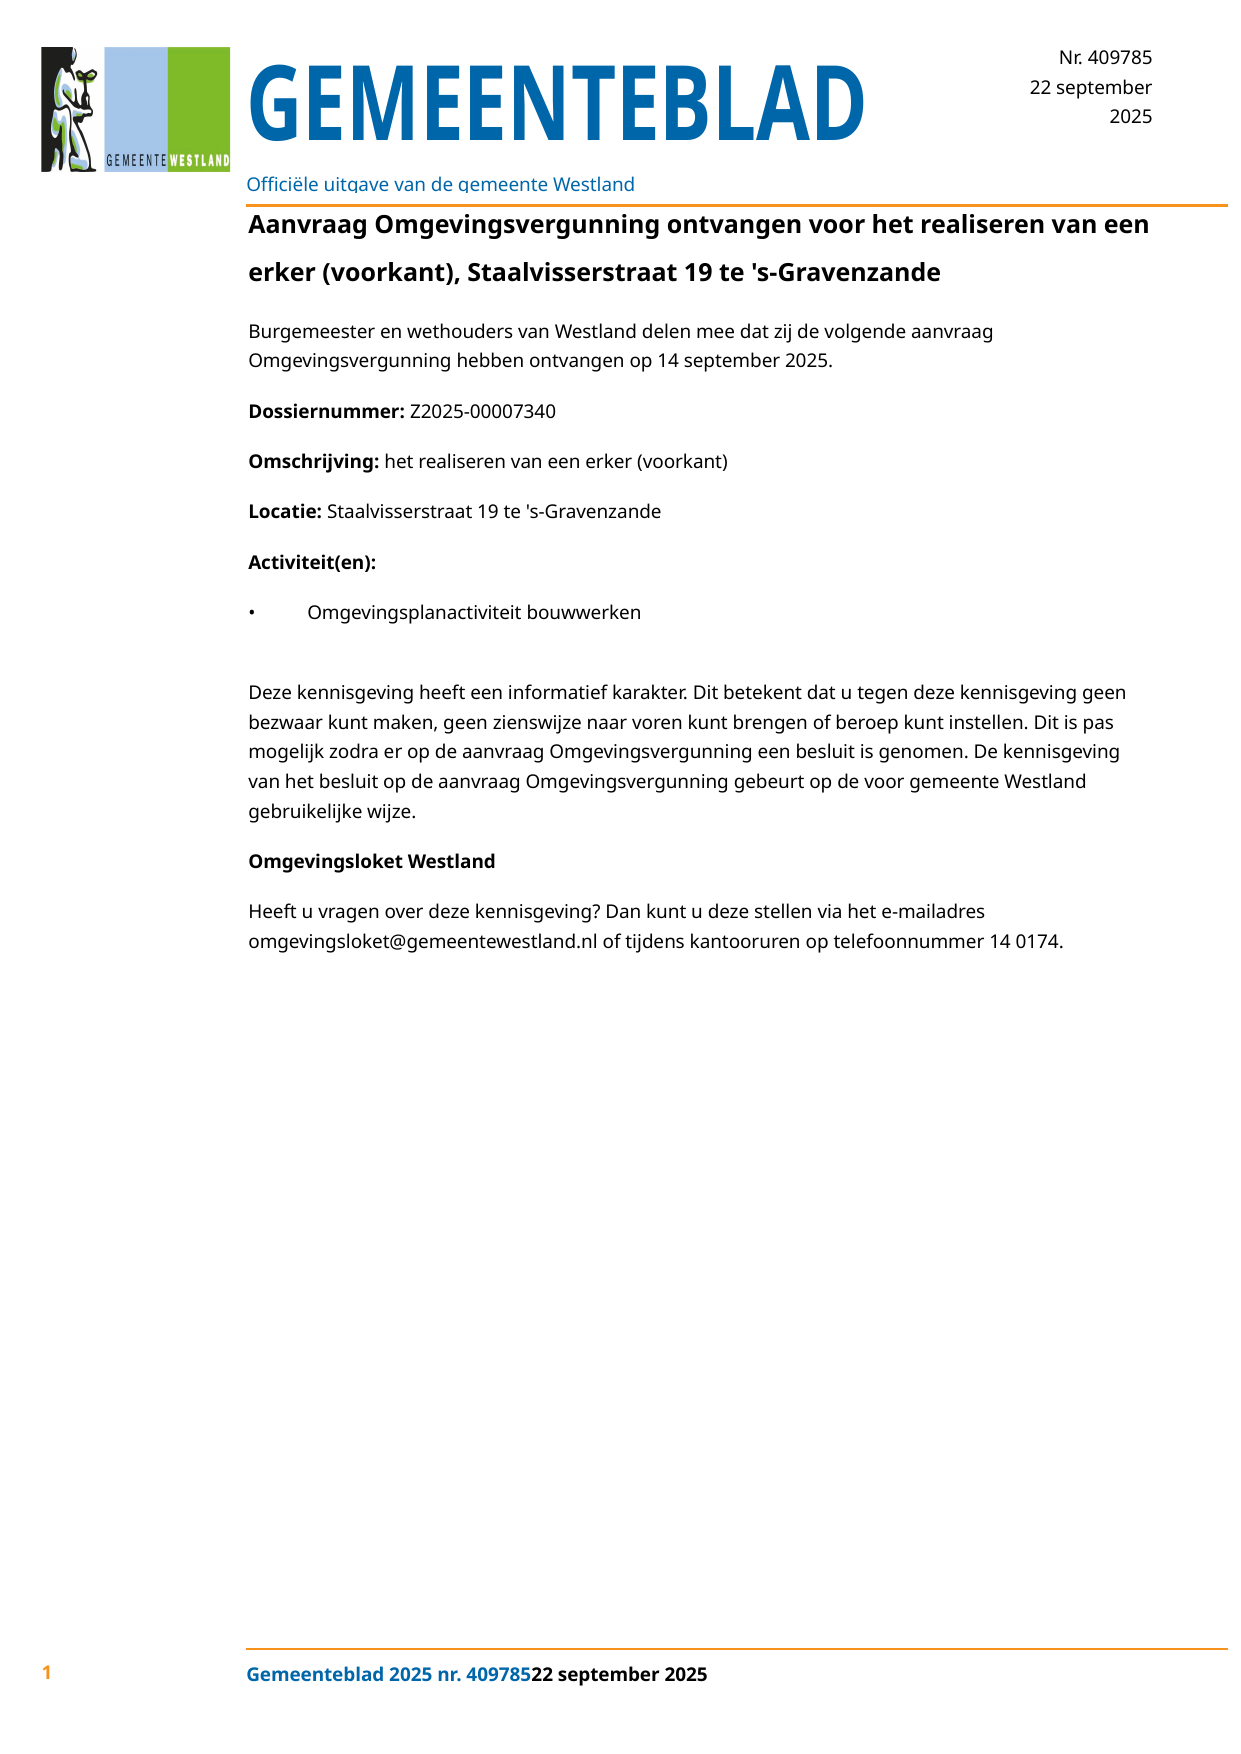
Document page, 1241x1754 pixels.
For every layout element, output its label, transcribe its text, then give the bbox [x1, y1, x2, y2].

text Omgevingsloket Westland [248, 848, 1152, 874]
text Deze kennisgeving heeft een informatief karakter. Dit betekent dat u tegen deze kennisgeving geen bezwaar kunt maken, geen zienswijze naar voren kunt brengen of beroep kunt instellen. Dit is pas mogelijk zodra er op de aanvraag Omgevingsvergunning een besluit is genomen. De kennisgeving van het besluit op de aanvraag Omgevingsvergunning gebeurt op de voor gemeente Westland gebruikelijke wijze. [248, 679, 1152, 824]
text Omschrijving: het realiseren van een erker (voorkant) [248, 448, 1152, 474]
text Activiteit(en): [248, 549, 1152, 575]
text Heeft u vragen over deze kennisgeving? Dan kunt u deze stellen via het e-mailadres omgevingsloket@gemeentewestland.nl of tijdens kantooruren op telefoonnummer 14 0174. [248, 899, 1152, 954]
text Aanvraag Omgevingsvergunning ontvangen voor het realiseren van een erker (voorkant), Staalvisserstraat 19 te 's-Gravenzande [248, 207, 1152, 288]
text Dossiernummer: Z2025-00007340 [248, 398, 1152, 424]
list Omgevingsplanactiviteit bouwwerken [248, 599, 1152, 625]
text Locatie: Staalvisserstraat 19 te 's-Gravenzande [248, 499, 1152, 524]
picture [41, 47, 231, 172]
text Burgemeester en wethouders van Westland delen mee dat zij de volgende aanvraag Omgevingsvergunning hebben ontvangen op 14 september 2025. [248, 318, 1152, 373]
